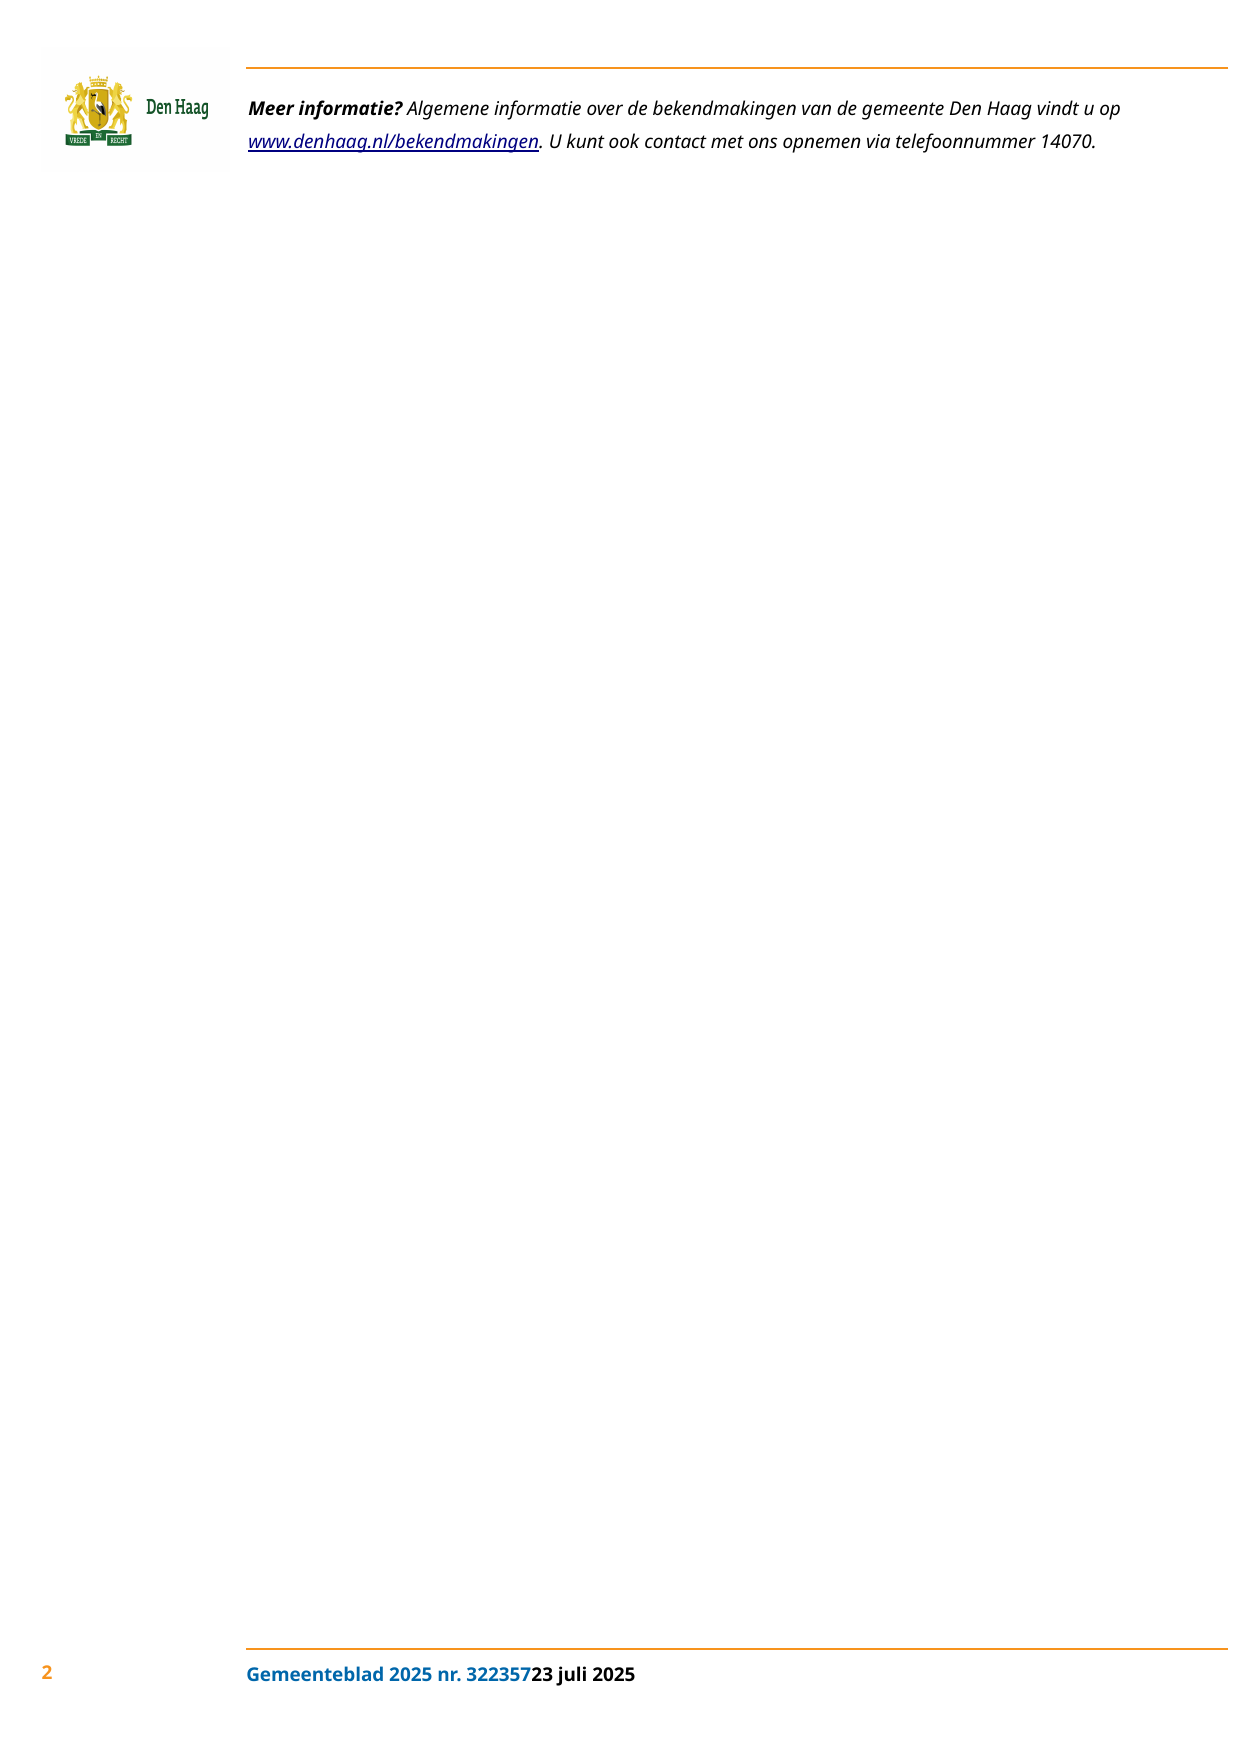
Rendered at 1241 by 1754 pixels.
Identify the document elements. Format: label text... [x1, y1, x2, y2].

text Meer informatie? Algemene informatie over de bekendmakingen van de gemeente Den Haag vindt u op www.denhaag.nl/bekendmakingen. U kunt ook contact met ons opnemen via telefoonnummer 14070. [248, 95, 1152, 154]
picture [41, 47, 231, 172]
